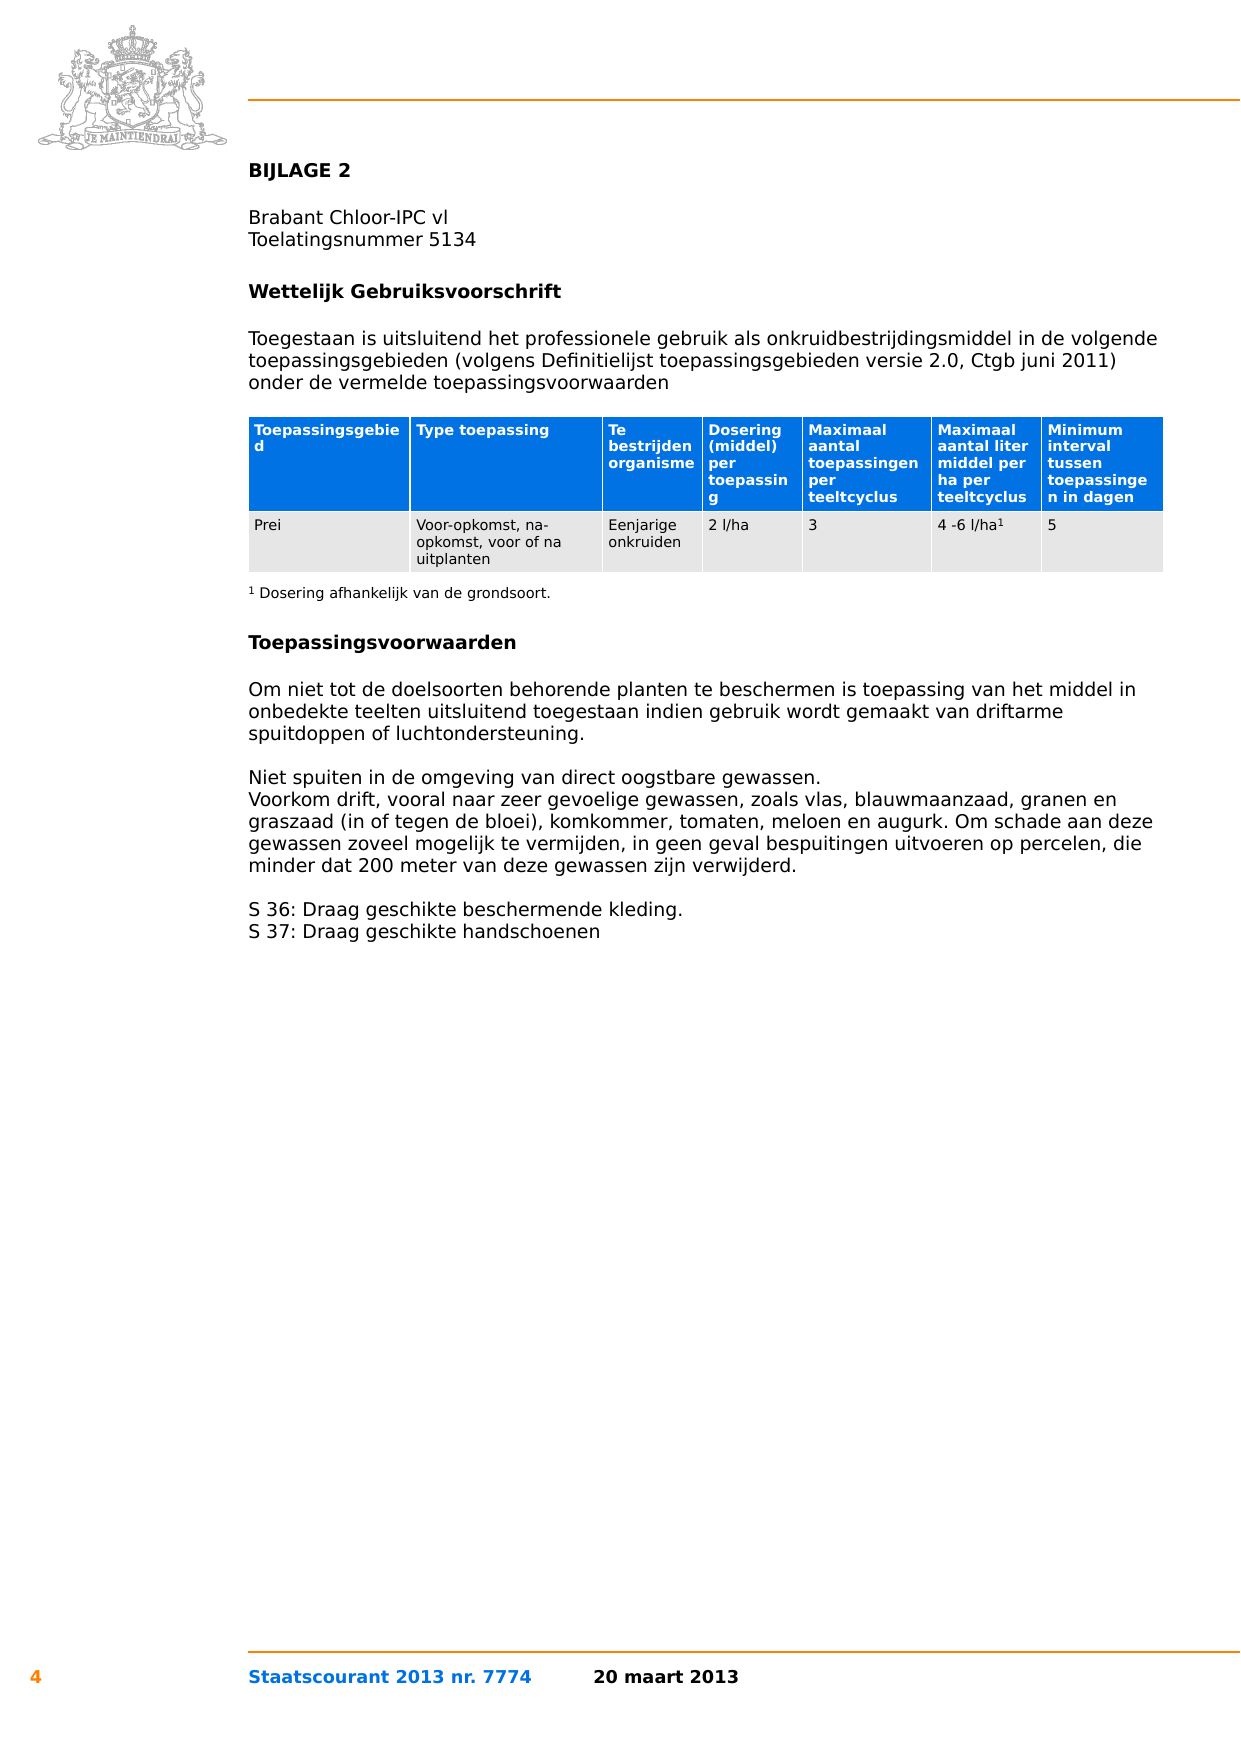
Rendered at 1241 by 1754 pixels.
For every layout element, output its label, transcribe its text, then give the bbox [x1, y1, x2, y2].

table_header Toepassingsgebied [249, 417, 409, 511]
table_cell Prei [249, 512, 409, 572]
text S 37: Draag geschikte handschoenen [248, 921, 1163, 943]
table_cell 1 Dosering afhankelijk van de grondsoort. [248, 573, 1163, 602]
table_header Dosering (middel) per toepassing [703, 417, 802, 511]
text S 36: Draag geschikte beschermende kleding. [248, 899, 1163, 921]
text Toelatingsnummer 5134 [248, 229, 1163, 251]
table_header Minimum interval tussen toepassingen in dagen [1042, 417, 1163, 511]
subtitle Toepassingsvoorwaarden [248, 632, 1163, 654]
subtitle BIJLAGE 2 [248, 160, 1163, 182]
table_header Te bestrijden organisme [603, 417, 702, 511]
table_cell 2 l/ha [703, 512, 802, 572]
table_cell 3 [803, 512, 931, 572]
subtitle Wettelijk Gebruiksvoorschrift [248, 281, 1163, 303]
text Voorkom drift, vooral naar zeer gevoelige gewassen, zoals vlas, blauwmaanzaad, granen en graszaad (in of tegen de bloei), komkommer, tomaten, meloen en augurk. Om schade aan deze gewassen zoveel mogelijk te vermijden, in geen geval bespuitingen uitvoeren op percelen, die minder dat 200 meter van deze gewassen zijn verwijderd. [248, 789, 1163, 877]
table_cell 4 -6 l/ha1 [932, 512, 1041, 572]
picture [38, 25, 227, 150]
table_header Maximaal aantal toepassingen per teeltcyclus [803, 417, 931, 511]
text Brabant Chloor-IPC vl [248, 207, 1163, 229]
table_header Maximaal aantal liter middel per ha per teeltcyclus [932, 417, 1041, 511]
text Niet spuiten in de omgeving van direct oogstbare gewassen. [248, 767, 1163, 789]
table_cell 5 [1042, 512, 1163, 572]
table_cell Eenjarige onkruiden [603, 512, 702, 572]
text Om niet tot de doelsoorten behorende planten te beschermen is toepassing van het middel in onbedekte teelten uitsluitend toegestaan indien gebruik wordt gemaakt van driftarme spuitdoppen of luchtondersteuning. [248, 679, 1163, 745]
table_header Type toepassing [411, 417, 602, 511]
text Toegestaan is uitsluitend het professionele gebruik als onkruidbestrijdingsmiddel in de volgende toepassingsgebieden (volgens Definitielijst toepassingsgebieden versie 2.0, Ctgb juni 2011) onder de vermelde toepassingsvoorwaarden [248, 328, 1163, 394]
table_cell Voor-opkomst, na-opkomst, voor of na uitplanten [411, 512, 602, 572]
